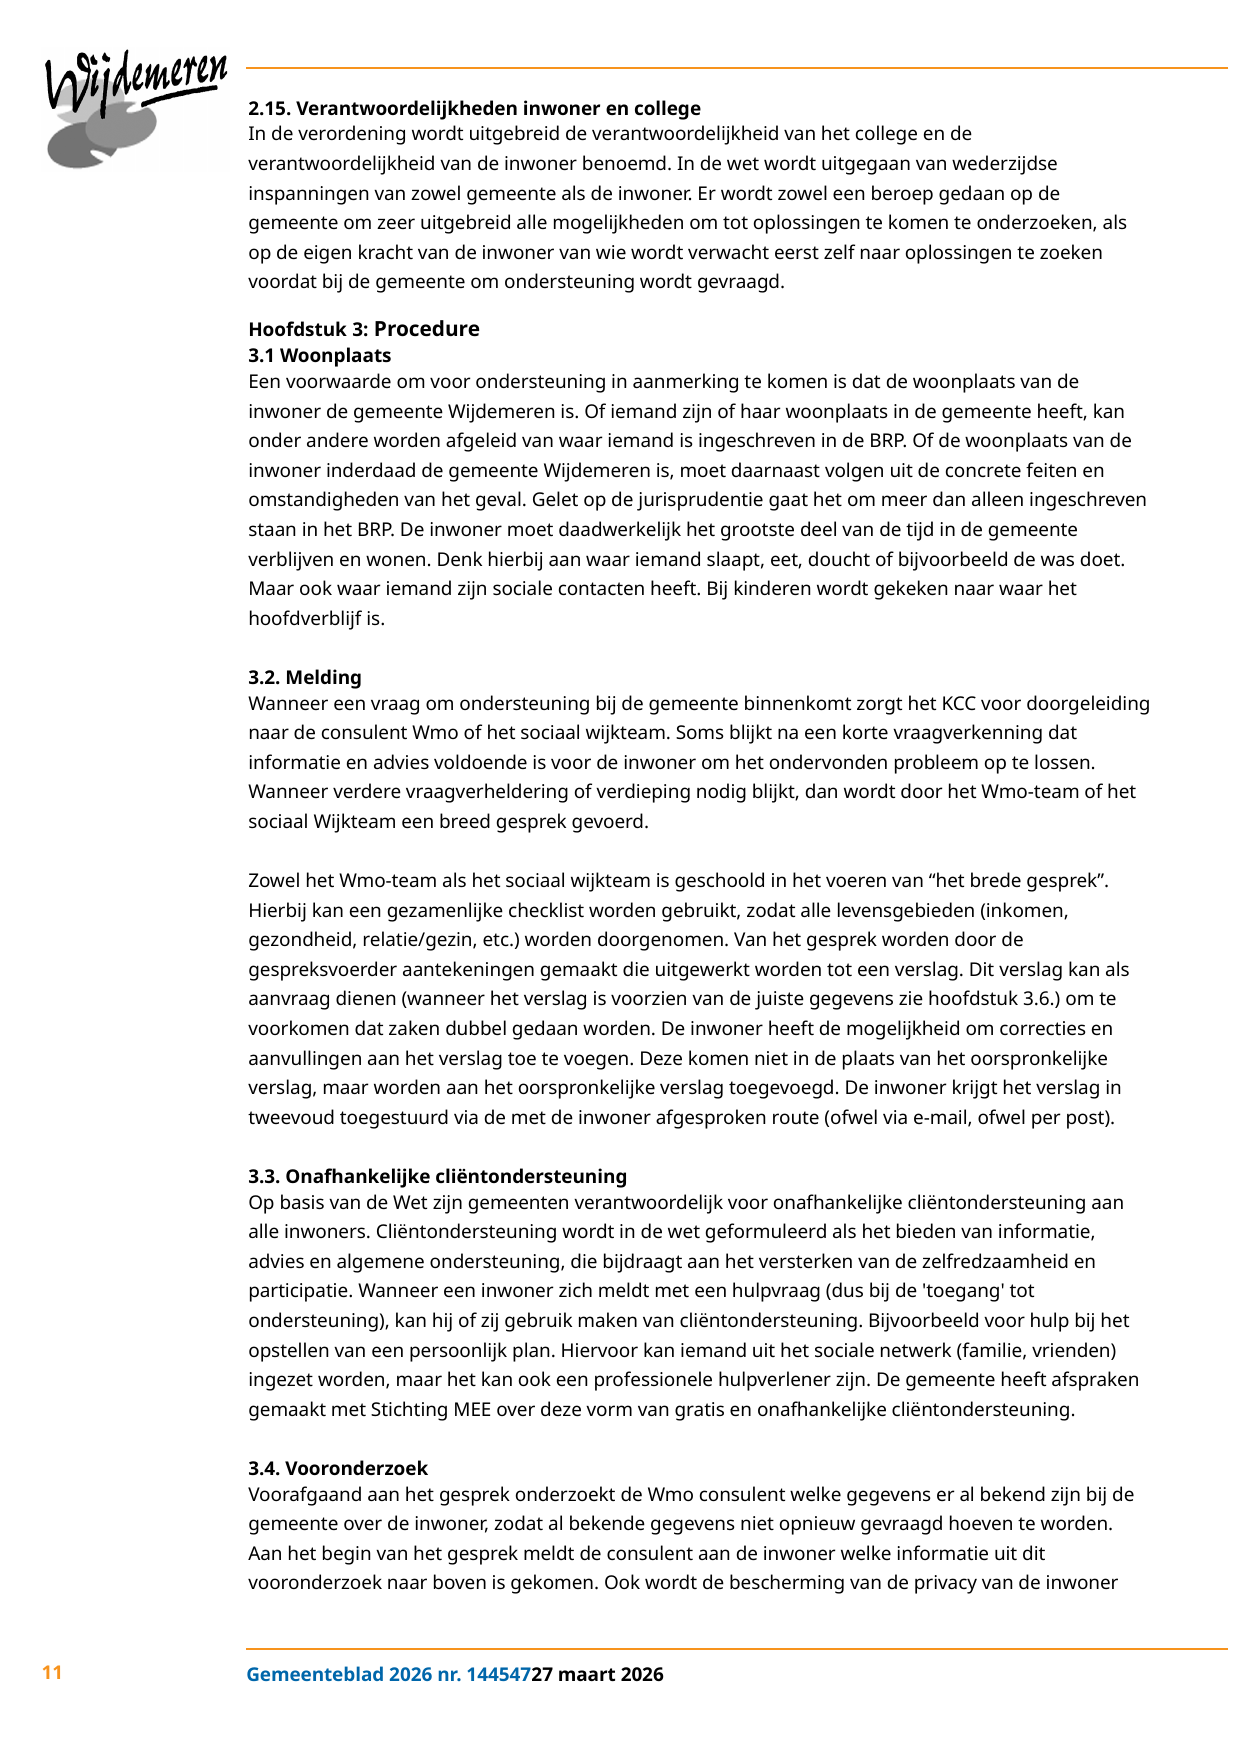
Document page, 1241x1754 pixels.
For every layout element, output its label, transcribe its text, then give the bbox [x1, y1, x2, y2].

picture [41, 47, 231, 172]
text In de verordening wordt uitgebreid de verantwoordelijkheid van het college en de verantwoordelijkheid van de inwoner benoemd. In de wet wordt uitgegaan van wederzijdse inspanningen van zowel gemeente als de inwoner. Er wordt zowel een beroep gedaan op de gemeente om zeer uitgebreid alle mogelijkheden om tot oplossingen te komen te onderzoeken, als op de eigen kracht van de inwoner van wie wordt verwacht eerst zelf naar oplossingen te zoeken voordat bij de gemeente om ondersteuning wordt gevraagd. [248, 121, 1152, 294]
text 3.1 Woonplaats [248, 342, 1152, 368]
text 3.3. Onafhankelijke cliëntondersteuning [248, 1163, 1152, 1189]
text 3.4. Vooronderzoek [248, 1455, 1152, 1481]
text 2.15. Verantwoordelijkheden inwoner en college [248, 95, 1152, 121]
text Op basis van de Wet zijn gemeenten verantwoordelijk voor onafhankelijke cliëntondersteuning aan alle inwoners. Cliëntondersteuning wordt in de wet geformuleerd als het bieden van informatie, advies en algemene ondersteuning, die bijdraagt aan het versterken van de zelfredzaamheid en participatie. Wanneer een inwoner zich meldt met een hulpvraag (dus bij de 'toegang' tot ondersteuning), kan hij of zij gebruik maken van cliëntondersteuning. Bijvoorbeeld voor hulp bij het opstellen van een persoonlijk plan. Hiervoor kan iemand uit het sociale netwerk (familie, vrienden) ingezet worden, maar het kan ook een professionele hulpverlener zijn. De gemeente heeft afspraken gemaakt met Stichting MEE over deze vorm van gratis en onafhankelijke cliëntondersteuning. [248, 1189, 1152, 1422]
text Zowel het Wmo-team als het sociaal wijkteam is geschoold in het voeren van “het brede gesprek”. Hierbij kan een gezamenlijke checklist worden gebruikt, zodat alle levensgebieden (inkomen, gezondheid, relatie/gezin, etc.) worden doorgenomen. Van het gesprek worden door de gespreksvoerder aantekeningen gemaakt die uitgewerkt worden tot een verslag. Dit verslag kan als aanvraag dienen (wanneer het verslag is voorzien van de juiste gegevens zie hoofdstuk 3.6.) om te voorkomen dat zaken dubbel gedaan worden. De inwoner heeft de mogelijkheid om correcties en aanvullingen aan het verslag toe te voegen. Deze komen niet in de plaats van het oorspronkelijke verslag, maar worden aan het oorspronkelijke verslag toegevoegd. De inwoner krijgt het verslag in tweevoud toegestuurd via de met de inwoner afgesproken route (ofwel via e-mail, ofwel per post). [248, 867, 1152, 1130]
text Een voorwaarde om voor ondersteuning in aanmerking te komen is dat de woonplaats van de inwoner de gemeente Wijdemeren is. Of iemand zijn of haar woonplaats in de gemeente heeft, kan onder andere worden afgeleid van waar iemand is ingeschreven in de BRP. Of de woonplaats van de inwoner inderdaad de gemeente Wijdemeren is, moet daarnaast volgen uit de concrete feiten en omstandigheden van het geval. Gelet op de jurisprudentie gaat het om meer dan alleen ingeschreven staan in het BRP. De inwoner moet daadwerkelijk het grootste deel van de tijd in de gemeente verblijven en wonen. Denk hierbij aan waar iemand slaapt, eet, doucht of bijvoorbeeld de was doet. Maar ook waar iemand zijn sociale contacten heeft. Bij kinderen wordt gekeken naar waar het hoofdverblijf is. [248, 368, 1152, 631]
text 3.2. Melding [248, 664, 1152, 690]
text Hoofdstuk 3: Procedure [248, 314, 1152, 342]
text Voorafgaand aan het gesprek onderzoekt de Wmo consulent welke gegevens er al bekend zijn bij de gemeente over de inwoner, zodat al bekende gegevens niet opnieuw gevraagd hoeven te worden. Aan het begin van het gesprek meldt de consulent aan de inwoner welke informatie uit dit vooronderzoek naar boven is gekomen. Ook wordt de bescherming van de privacy van de inwoner [248, 1481, 1152, 1595]
text Wanneer een vraag om ondersteuning bij de gemeente binnenkomt zorgt het KCC voor doorgeleiding naar de consulent Wmo of het sociaal wijkteam. Soms blijkt na een korte vraagverkenning dat informatie en advies voldoende is voor de inwoner om het ondervonden probleem op te lossen. Wanneer verdere vraagverheldering of verdieping nodig blijkt, dan wordt door het Wmo-team of het sociaal Wijkteam een breed gesprek gevoerd. [248, 690, 1152, 834]
